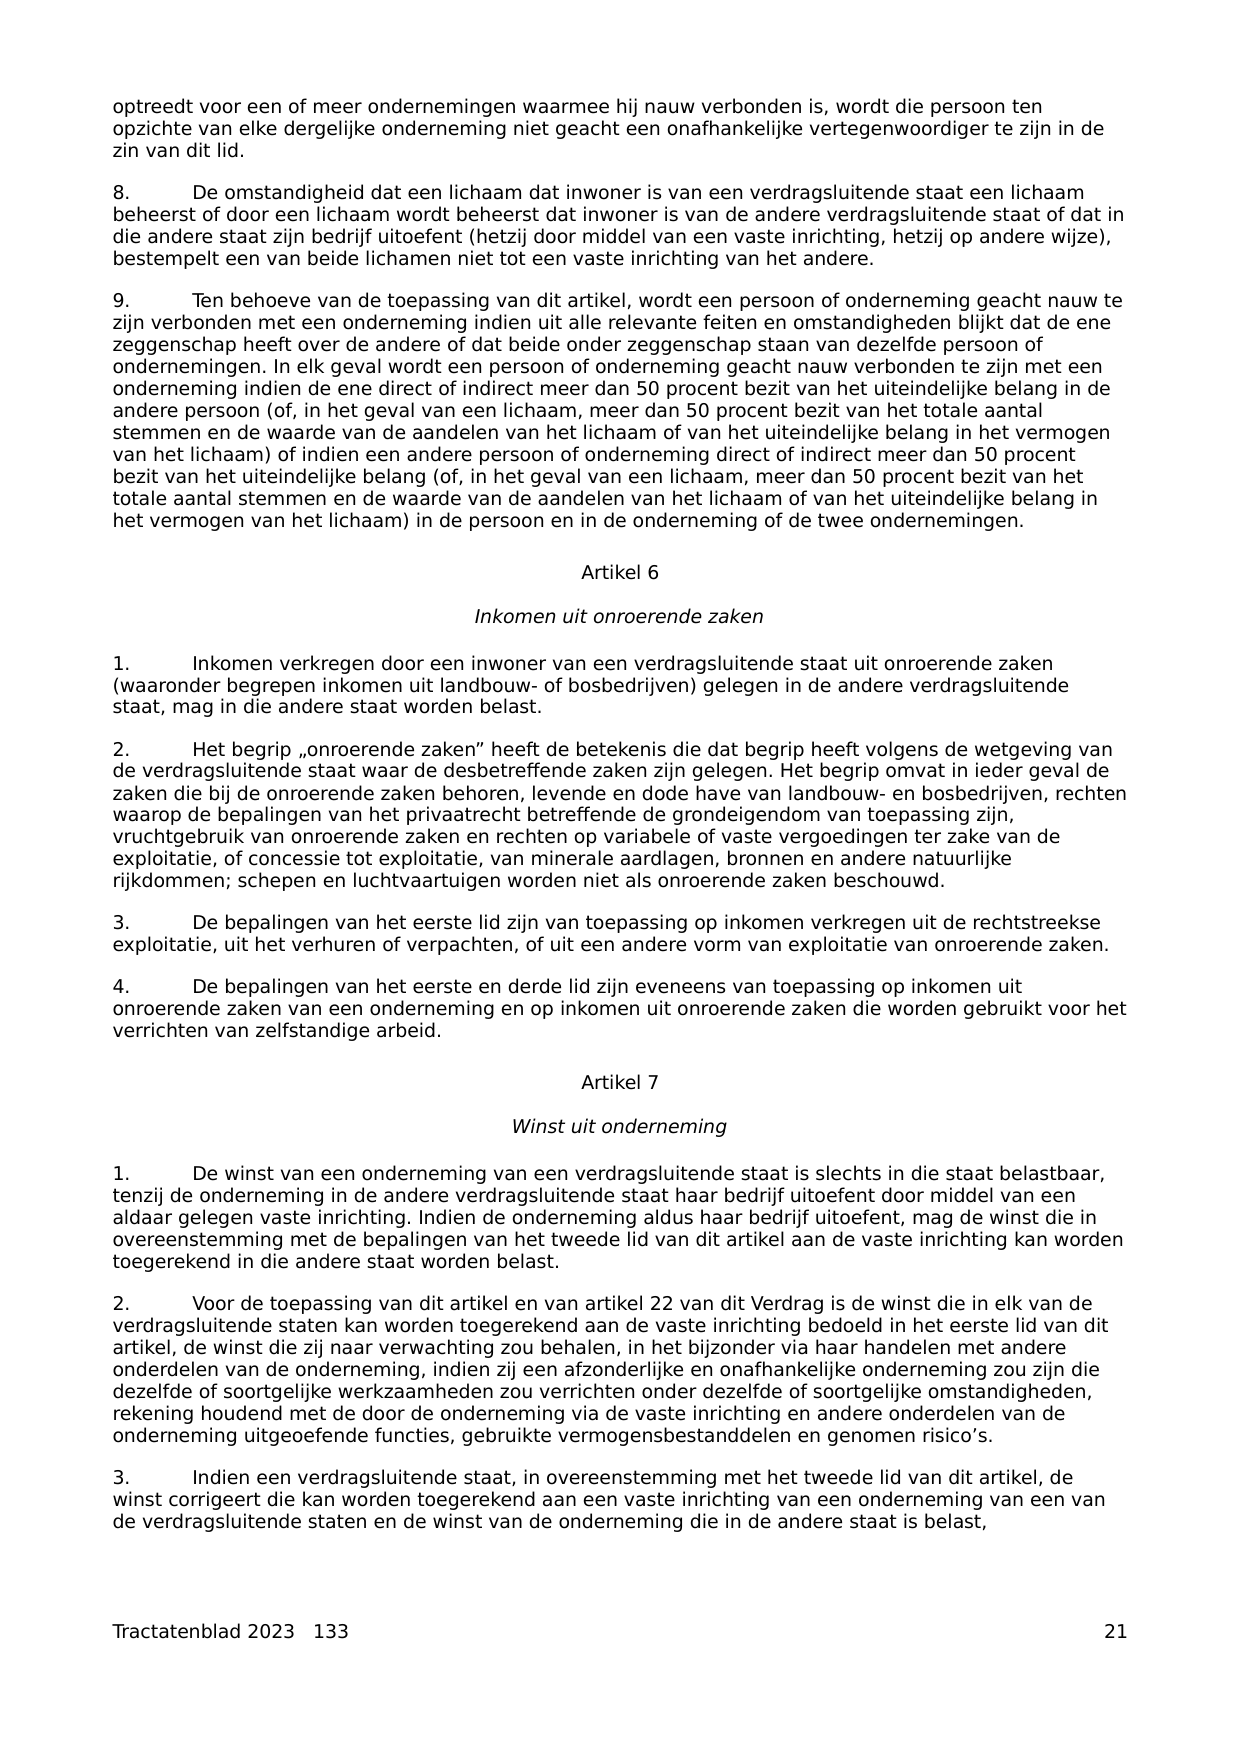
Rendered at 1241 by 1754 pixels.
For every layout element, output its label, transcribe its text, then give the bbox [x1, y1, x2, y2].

text 2. Het begrip „onroerende zaken” heeft de betekenis die dat begrip heeft volgens de wetgeving van de verdragsluitende staat waar de desbetreffende zaken zijn gelegen. Het begrip omvat in ieder geval de zaken die bij de onroerende zaken behoren, levende en dode have van landbouw- en bosbedrijven, rechten waarop de bepalingen van het privaatrecht betreffende de grondeigendom van toepassing zijn, vruchtgebruik van onroerende zaken en rechten op variabele of vaste vergoedingen ter zake van de exploitatie, of concessie tot exploitatie, van minerale aardlagen, bronnen en andere natuurlijke rijkdommen; schepen en luchtvaartuigen worden niet als onroerende zaken beschouwd. [112, 738, 1128, 892]
subtitle Artikel 7 Winst uit onderneming [112, 1072, 1128, 1138]
text 1. Inkomen verkregen door een inwoner van een verdragsluitende staat uit onroerende zaken (waaronder begrepen inkomen uit landbouw- of bosbedrijven) gelegen in de andere verdragsluitende staat, mag in die andere staat worden belast. [112, 652, 1128, 718]
text optreedt voor een of meer ondernemingen waarmee hij nauw verbonden is, wordt die persoon ten opzichte van elke dergelijke onderneming niet geacht een onafhankelijke vertegenwoordiger te zijn in de zin van dit lid. [112, 96, 1128, 162]
text 4. De bepalingen van het eerste en derde lid zijn eveneens van toepassing op inkomen uit onroerende zaken van een onderneming en op inkomen uit onroerende zaken die worden gebruikt voor het verrichten van zelfstandige arbeid. [112, 976, 1128, 1042]
subtitle Artikel 6 Inkomen uit onroerende zaken [112, 562, 1128, 627]
text 1. De winst van een onderneming van een verdragsluitende staat is slechts in die staat belastbaar, tenzij de onderneming in de andere verdragsluitende staat haar bedrijf uitoefent door middel van een aldaar gelegen vaste inrichting. Indien de onderneming aldus haar bedrijf uitoefent, mag de winst die in overeenstemming met de bepalingen van het tweede lid van dit artikel aan de vaste inrichting kan worden toegerekend in die andere staat worden belast. [112, 1163, 1128, 1273]
text 9. Ten behoeve van de toepassing van dit artikel, wordt een persoon of onderneming geacht nauw te zijn verbonden met een onderneming indien uit alle relevante feiten en omstandigheden blijkt dat de ene zeggenschap heeft over de andere of dat beide onder zeggenschap staan van dezelfde persoon of ondernemingen. In elk geval wordt een persoon of onderneming geacht nauw verbonden te zijn met een onderneming indien de ene direct of indirect meer dan 50 procent bezit van het uiteindelijke belang in de andere persoon (of, in het geval van een lichaam, meer dan 50 procent bezit van het totale aantal stemmen en de waarde van de aandelen van het lichaam of van het uiteindelijke belang in het vermogen van het lichaam) of indien een andere persoon of onderneming direct of indirect meer dan 50 procent bezit van het uiteindelijke belang (of, in het geval van een lichaam, meer dan 50 procent bezit van het totale aantal stemmen en de waarde van de aandelen van het lichaam of van het uiteindelijke belang in het vermogen van het lichaam) in de persoon en in de onderneming of de twee ondernemingen. [112, 290, 1128, 532]
text 3. De bepalingen van het eerste lid zijn van toepassing op inkomen verkregen uit de rechtstreekse exploitatie, uit het verhuren of verpachten, of uit een andere vorm van exploitatie van onroerende zaken. [112, 912, 1128, 956]
text 8. De omstandigheid dat een lichaam dat inwoner is van een verdragsluitende staat een lichaam beheerst of door een lichaam wordt beheerst dat inwoner is van de andere verdragsluitende staat of dat in die andere staat zijn bedrijf uitoefent (hetzij door middel van een vaste inrichting, hetzij op andere wijze), bestempelt een van beide lichamen niet tot een vaste inrichting van het andere. [112, 182, 1128, 270]
text 2. Voor de toepassing van dit artikel en van artikel 22 van dit Verdrag is de winst die in elk van de verdragsluitende staten kan worden toegerekend aan de vaste inrichting bedoeld in het eerste lid van dit artikel, de winst die zij naar verwachting zou behalen, in het bijzonder via haar handelen met andere onderdelen van de onderneming, indien zij een afzonderlijke en onafhankelijke onderneming zou zijn die dezelfde of soortgelijke werkzaamheden zou verrichten onder dezelfde of soortgelijke omstandigheden, rekening houdend met de door de onderneming via de vaste inrichting en andere onderdelen van de onderneming uitgeoefende functies, gebruikte vermogensbestanddelen en genomen risico’s. [112, 1293, 1128, 1447]
text 3. Indien een verdragsluitende staat, in overeenstemming met het tweede lid van dit artikel, de winst corrigeert die kan worden toegerekend aan een vaste inrichting van een onderneming van een van de verdragsluitende staten en de winst van de onderneming die in de andere staat is belast, [112, 1467, 1128, 1533]
